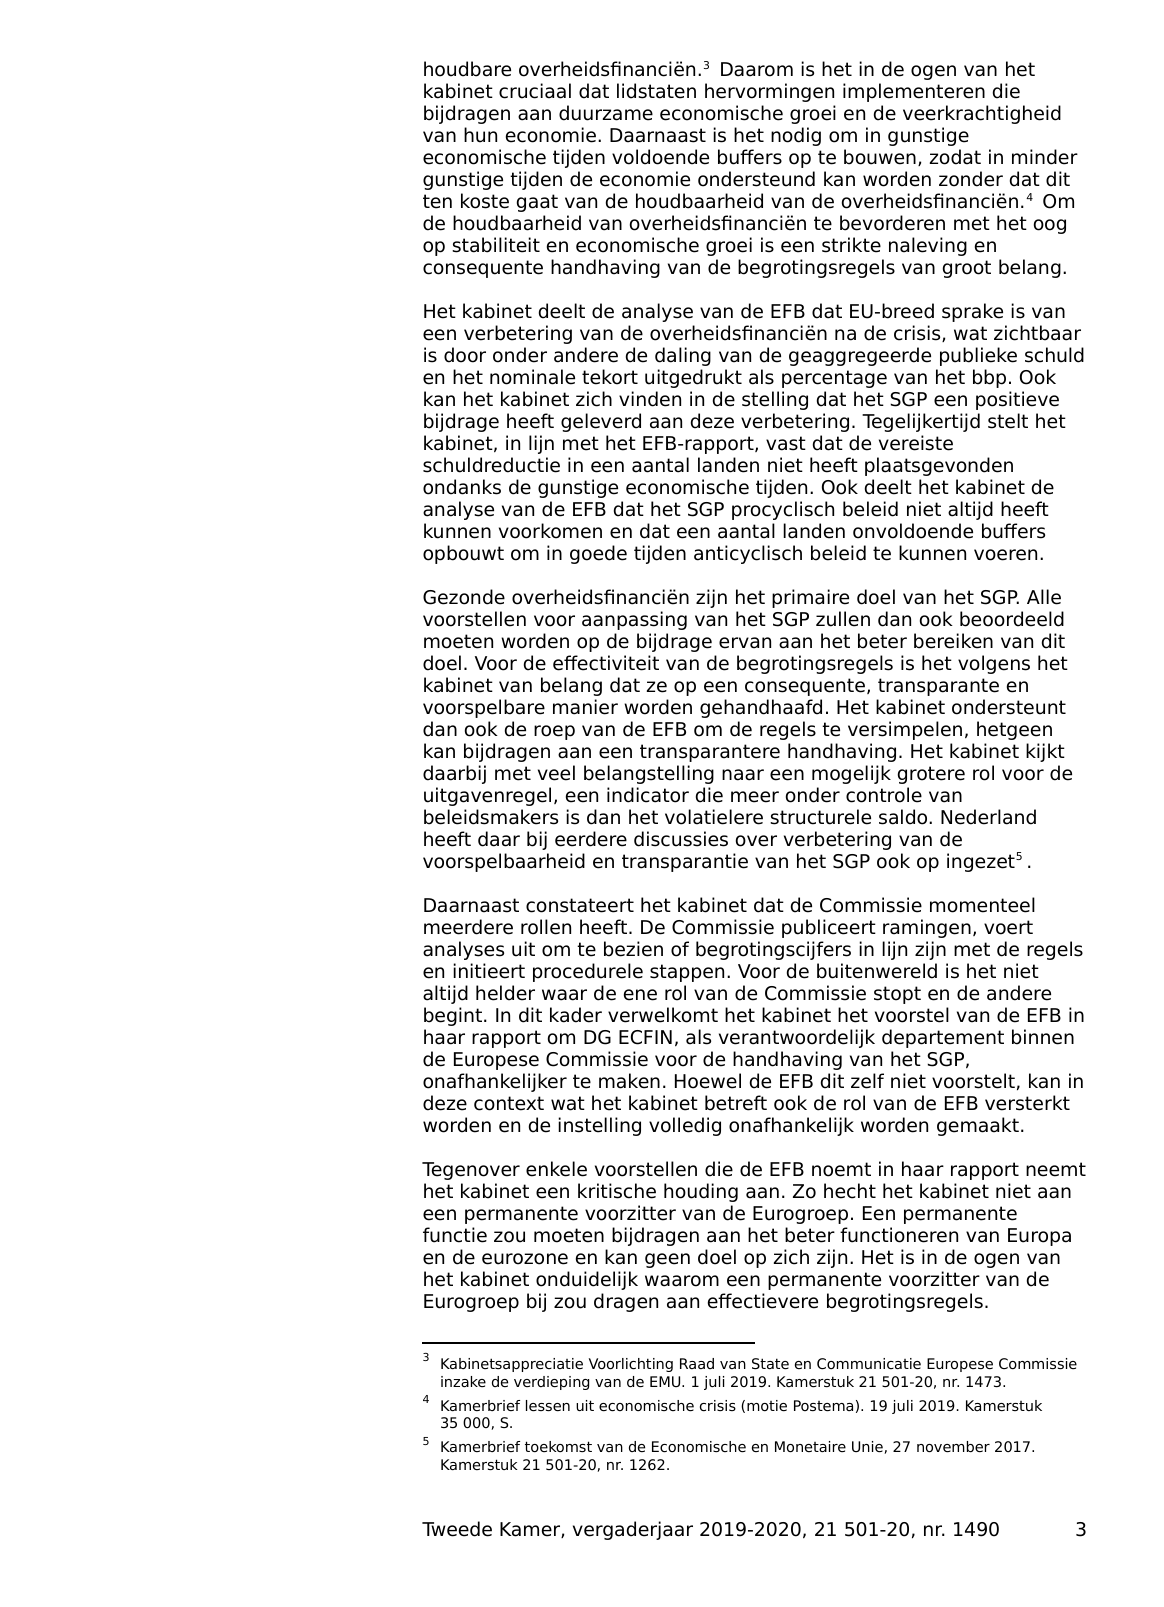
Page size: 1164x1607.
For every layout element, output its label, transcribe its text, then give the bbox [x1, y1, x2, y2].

text Kamerbrief lessen uit economische crisis (motie Postema). 19 juli 2019. Kamerstuk 35 000, S. [422, 1393, 1087, 1432]
text Kamerbrief toekomst van de Economische en Monetaire Unie, 27 november 2017. Kamerstuk 21 501-20, nr. 1262. [422, 1435, 1087, 1474]
text Kabinetsappreciatie Voorlichting Raad van State en Communicatie Europese Commissie inzake de verdieping van de EMU. 1 juli 2019. Kamerstuk 21 501-20, nr. 1473. [422, 1352, 1087, 1391]
text Tegenover enkele voorstellen die de EFB noemt in haar rapport neemt het kabinet een kritische houding aan. Zo hecht het kabinet niet aan een permanente voorzitter van de Eurogroep. Een permanente functie zou moeten bijdragen aan het beter functioneren van Europa en de eurozone en kan geen doel op zich zijn. Het is in de ogen van het kabinet onduidelijk waarom een permanente voorzitter van de Eurogroep bij zou dragen aan effectievere begrotingsregels. [422, 1159, 1087, 1313]
text Daarnaast constateert het kabinet dat de Commissie momenteel meerdere rollen heeft. De Commissie publiceert ramingen, voert analyses uit om te bezien of begrotingscijfers in lijn zijn met de regels en initieert procedurele stappen. Voor de buitenwereld is het niet altijd helder waar de ene rol van de Commissie stopt en de andere begint. In dit kader verwelkomt het kabinet het voorstel van de EFB in haar rapport om DG ECFIN, als verantwoordelijk departement binnen de Europese Commissie voor de handhaving van het SGP, onafhankelijker te maken. Hoewel de EFB dit zelf niet voorstelt, kan in deze context wat het kabinet betreft ook de rol van de EFB versterkt worden en de instelling volledig onafhankelijk worden gemaakt. [422, 895, 1087, 1137]
text houdbare overheidsfinanciën. Daarom is het in de ogen van het kabinet cruciaal dat lidstaten hervormingen implementeren die bijdragen aan duurzame economische groei en de veerkrachtigheid van hun economie. Daarnaast is het nodig om in gunstige economische tijden voldoende buffers op te bouwen, zodat in minder gunstige tijden de economie ondersteund kan worden zonder dat dit ten koste gaat van de houdbaarheid van de overheidsfinanciën. Om de houdbaarheid van overheidsfinanciën te bevorderen met het oog op stabiliteit en economische groei is een strikte naleving en consequente handhaving van de begrotingsregels van groot belang. [422, 59, 1087, 279]
text Het kabinet deelt de analyse van de EFB dat EU-breed sprake is van een verbetering van de overheidsfinanciën na de crisis, wat zichtbaar is door onder andere de daling van de geaggregeerde publieke schuld en het nominale tekort uitgedrukt als percentage van het bbp. Ook kan het kabinet zich vinden in de stelling dat het SGP een positieve bijdrage heeft geleverd aan deze verbetering. Tegelijkertijd stelt het kabinet, in lijn met het EFB-rapport, vast dat de vereiste schuldreductie in een aantal landen niet heeft plaatsgevonden ondanks de gunstige economische tijden. Ook deelt het kabinet de analyse van de EFB dat het SGP procyclisch beleid niet altijd heeft kunnen voorkomen en dat een aantal landen onvoldoende buffers opbouwt om in goede tijden anticyclisch beleid te kunnen voeren. [422, 301, 1087, 565]
text Gezonde overheidsfinanciën zijn het primaire doel van het SGP. Alle voorstellen voor aanpassing van het SGP zullen dan ook beoordeeld moeten worden op de bijdrage ervan aan het beter bereiken van dit doel. Voor de effectiviteit van de begrotingsregels is het volgens het kabinet van belang dat ze op een consequente, transparante en voorspelbare manier worden gehandhaafd. Het kabinet ondersteunt dan ook de roep van de EFB om de regels te versimpelen, hetgeen kan bijdragen aan een transparantere handhaving. Het kabinet kijkt daarbij met veel belangstelling naar een mogelijk grotere rol voor de uitgavenregel, een indicator die meer onder controle van beleidsmakers is dan het volatielere structurele saldo. Nederland heeft daar bij eerdere discussies over verbetering van de voorspelbaarheid en transparantie van het SGP ook op ingezet. [422, 587, 1087, 873]
